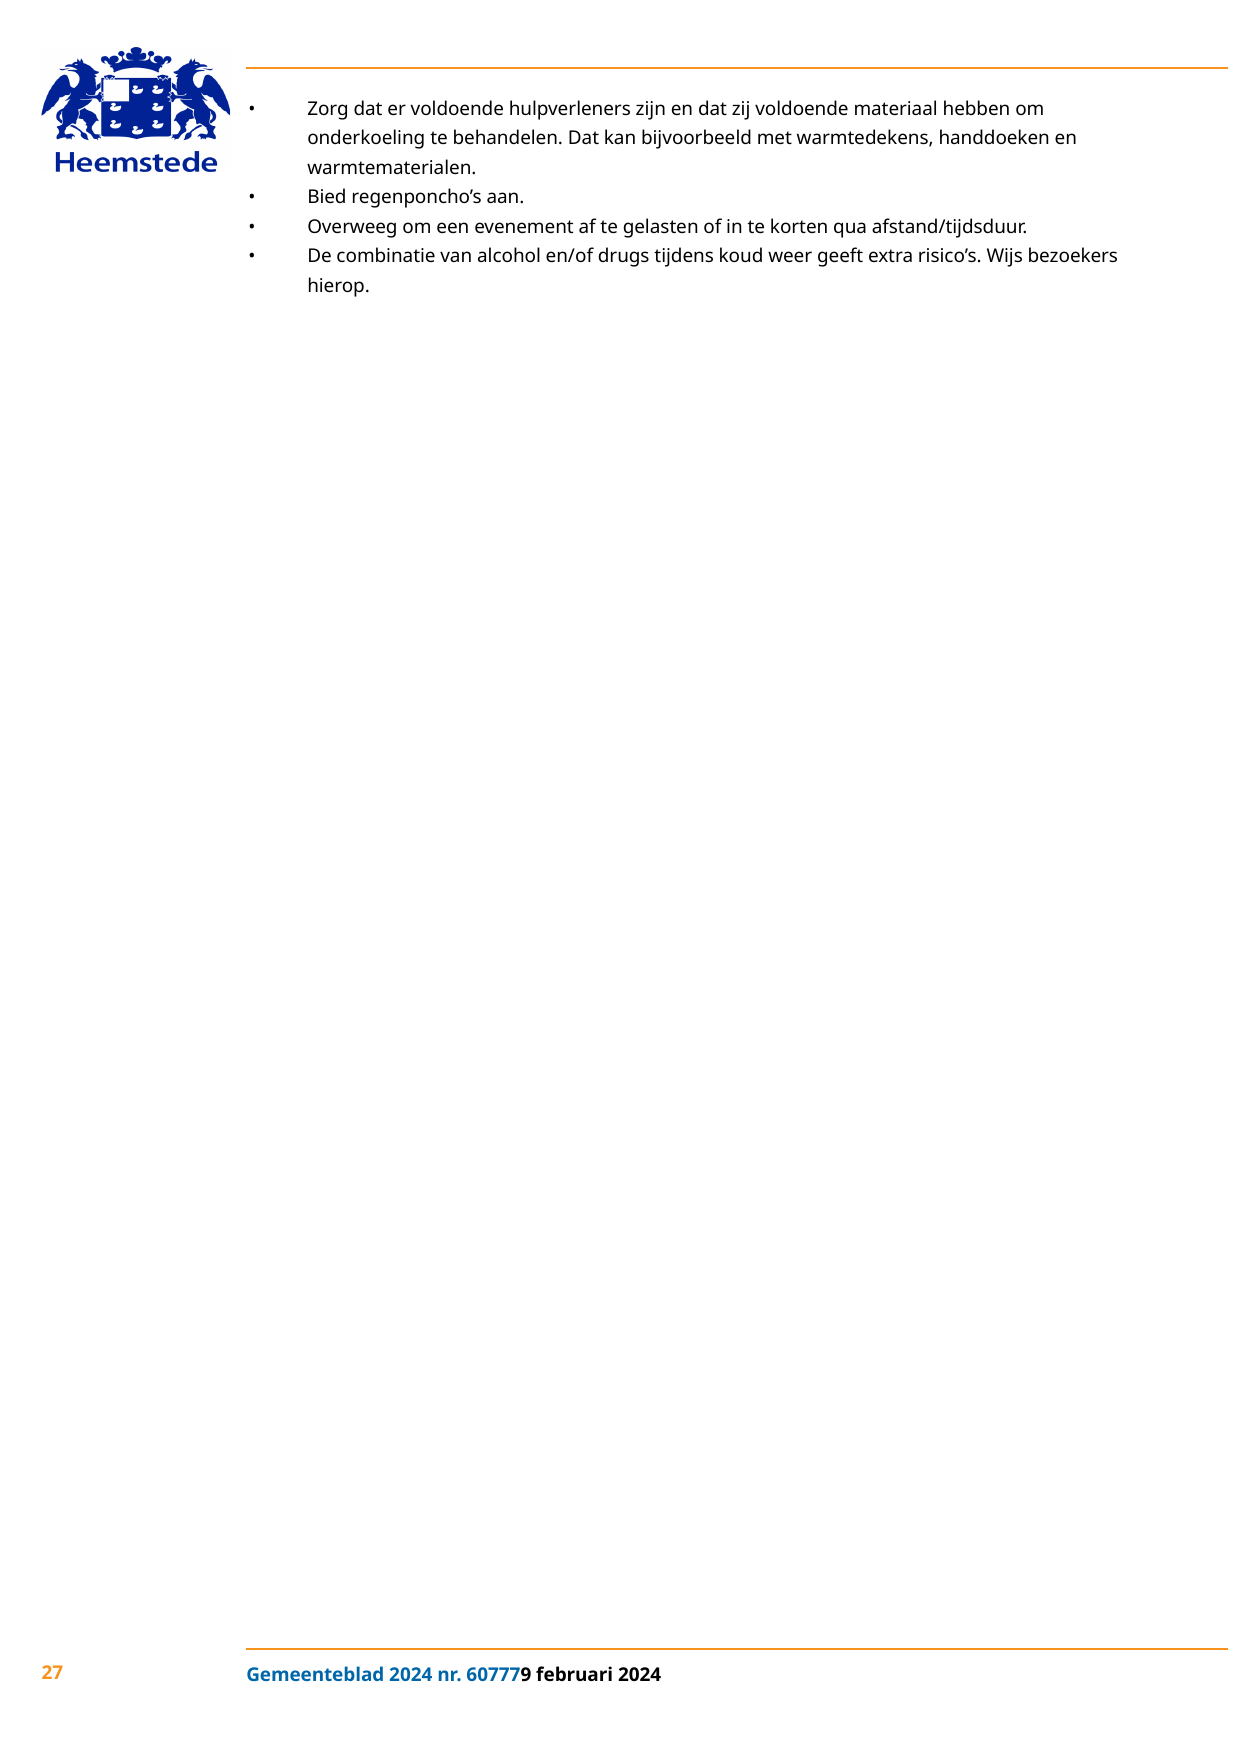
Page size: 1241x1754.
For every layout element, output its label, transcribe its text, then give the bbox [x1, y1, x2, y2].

list Zorg dat er voldoende hulpverleners zijn en dat zij voldoende materiaal hebben om onderkoeling te behandelen. Dat kan bijvoorbeeld met warmtedekens, handdoeken en warmtematerialen. [248, 95, 1152, 180]
list Overweeg om een evenement af te gelasten of in te korten qua afstand/tijdsduur. [248, 213, 1152, 239]
picture [41, 47, 231, 172]
list De combinatie van alcohol en/of drugs tijdens koud weer geeft extra risico’s. Wijs bezoekers hierop. [248, 243, 1152, 298]
list Bied regenponcho’s aan. [248, 183, 1152, 209]
